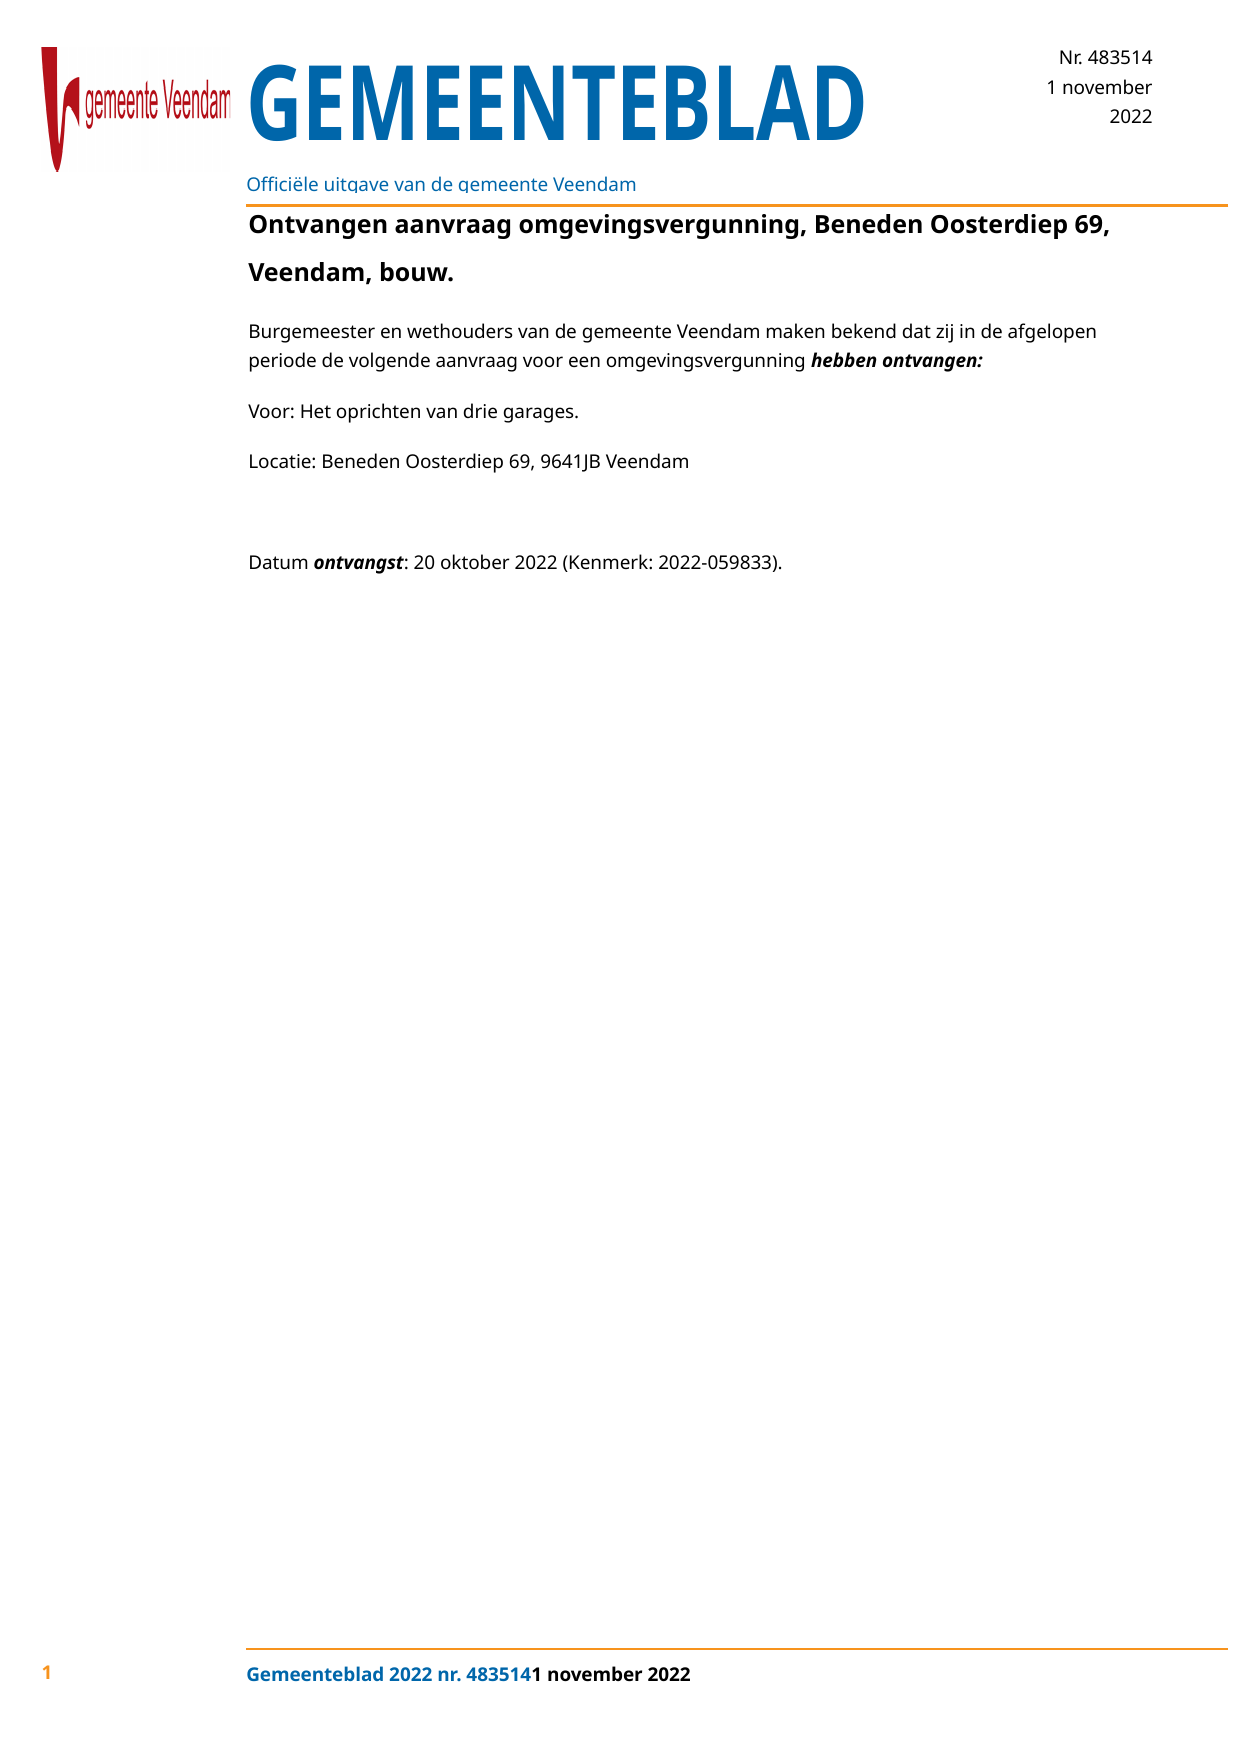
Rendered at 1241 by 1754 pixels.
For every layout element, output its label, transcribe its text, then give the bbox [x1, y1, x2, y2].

picture [41, 47, 231, 172]
text Locatie: Beneden Oosterdiep 69, 9641JB Veendam [248, 448, 1152, 474]
text Datum ontvangst: 20 oktober 2022 (Kenmerk: 2022-059833). [248, 549, 1152, 575]
text Voor: Het oprichten van drie garages. [248, 398, 1152, 424]
text Burgemeester en wethouders van de gemeente Veendam maken bekend dat zij in de afgelopen periode de volgende aanvraag voor een omgevingsvergunning hebben ontvangen: [248, 318, 1152, 373]
text Ontvangen aanvraag omgevingsvergunning, Beneden Oosterdiep 69, Veendam, bouw. [248, 207, 1152, 288]
